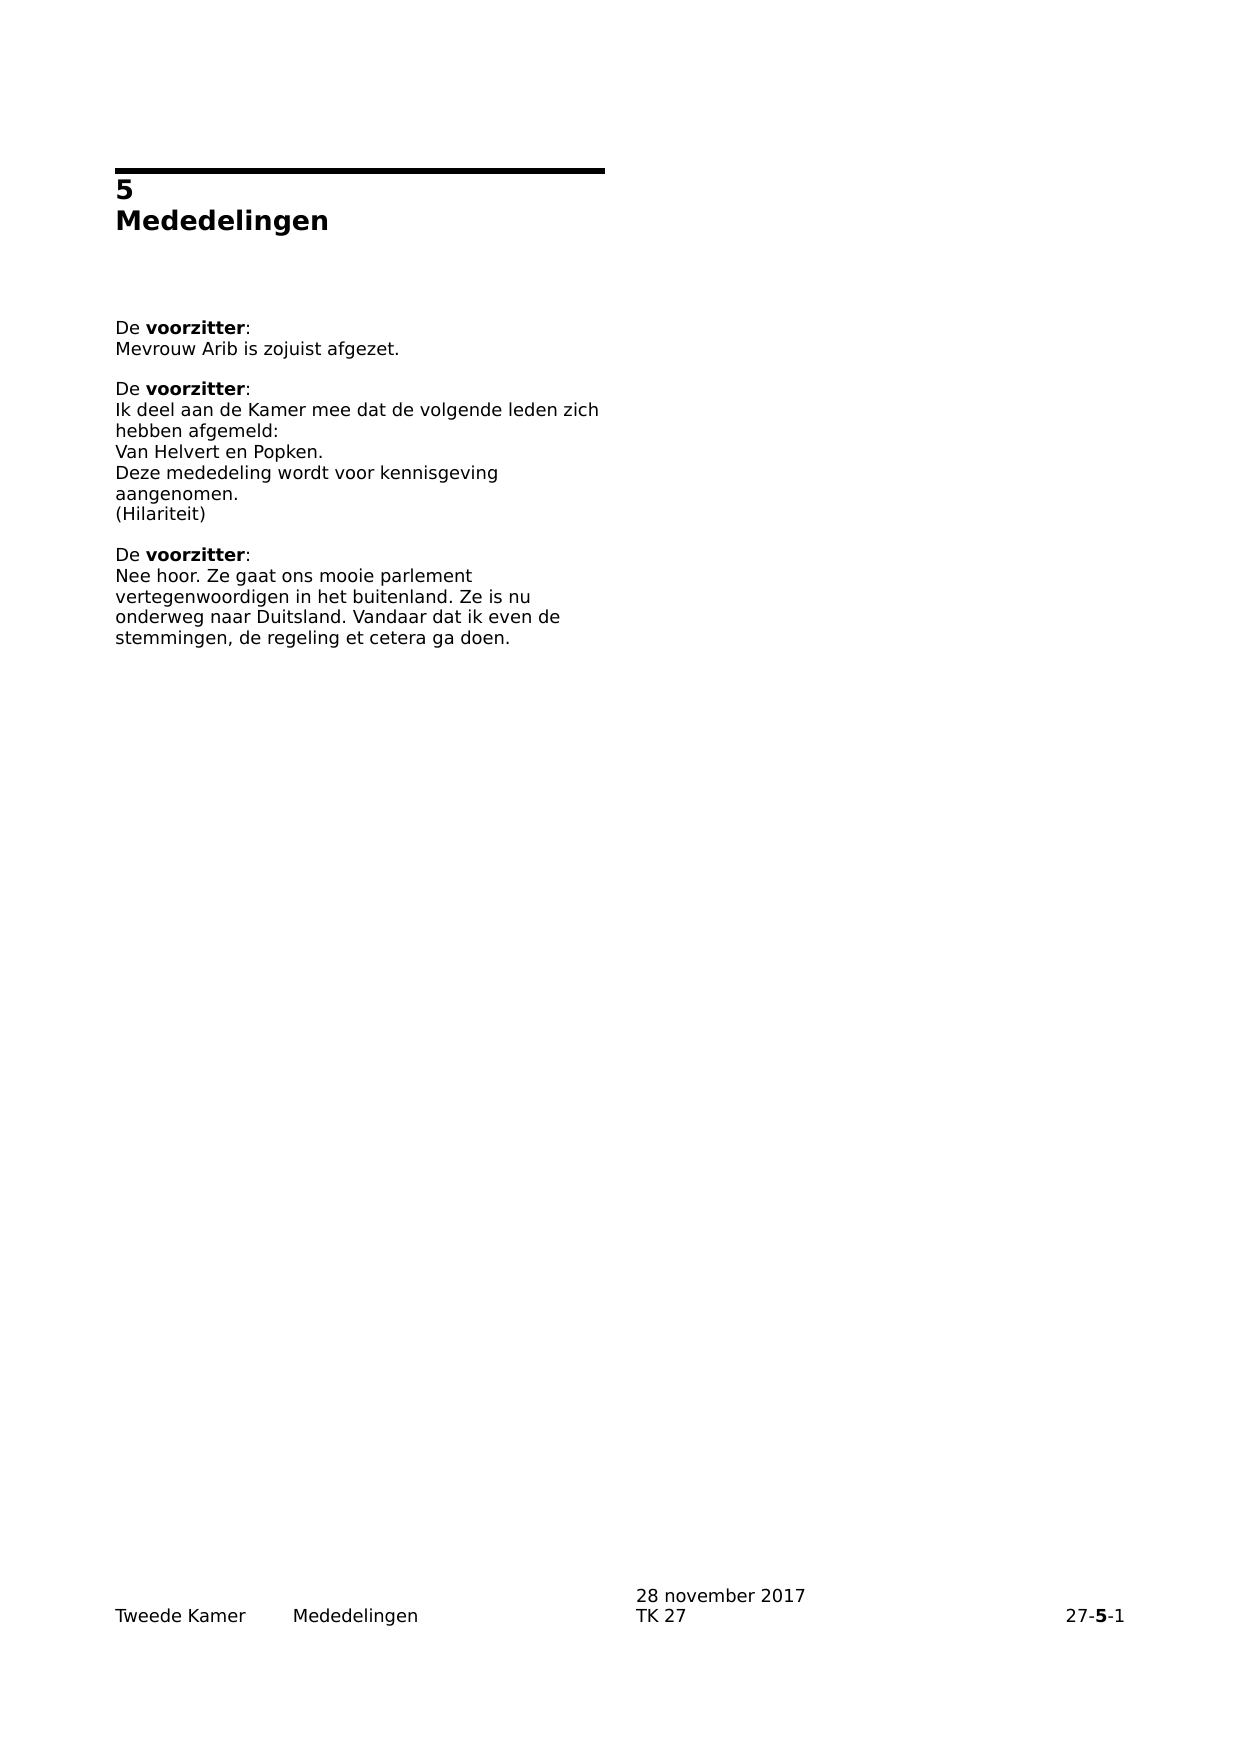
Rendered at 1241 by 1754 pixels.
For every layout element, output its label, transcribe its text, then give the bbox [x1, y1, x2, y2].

text Van Helvert en Popken. [115, 442, 605, 462]
text Ik deel aan de Kamer mee dat de volgende leden zich hebben afgemeld: [115, 400, 605, 442]
text Mevrouw Arib is zojuist afgezet. [115, 338, 605, 359]
title 5 Mededelingen [115, 174, 605, 237]
text De voorzitter: [115, 379, 605, 400]
text Deze mededeling wordt voor kennisgeving aangenomen. [115, 462, 605, 504]
text (Hilariteit) [115, 504, 605, 525]
text De voorzitter: [115, 545, 605, 566]
text Nee hoor. Ze gaat ons mooie parlement vertegenwoordigen in het buitenland. Ze is nu onderweg naar Duitsland. Vandaar dat ik even de stemmingen, de regeling et cetera ga doen. [115, 566, 605, 649]
text De voorzitter: [115, 318, 605, 338]
